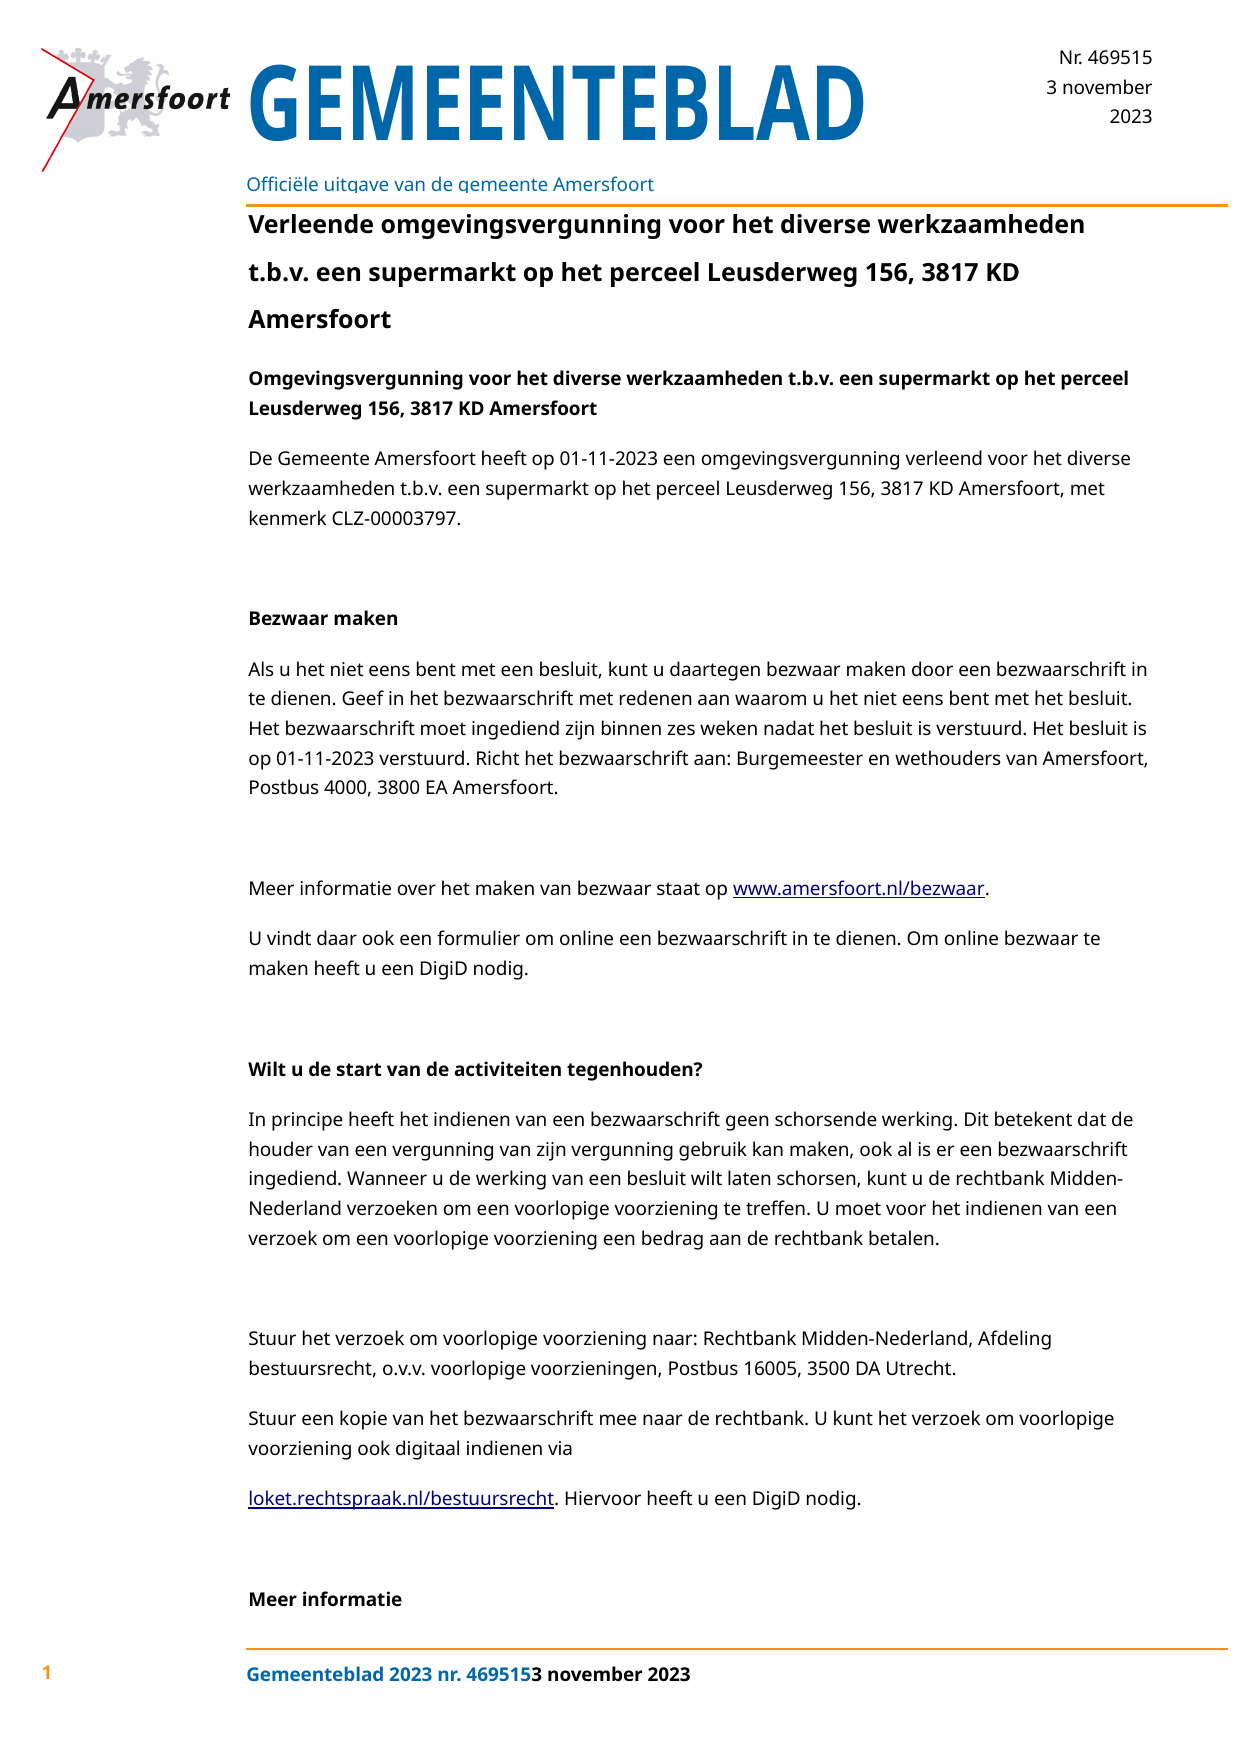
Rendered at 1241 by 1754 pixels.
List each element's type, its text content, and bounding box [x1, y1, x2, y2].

text De Gemeente Amersfoort heeft op 01-11-2023 een omgevingsvergunning verleend voor het diverse werkzaamheden t.b.v. een supermarkt op het perceel Leusderweg 156, 3817 KD Amersfoort, met kenmerk CLZ-00003797. [248, 446, 1152, 530]
text In principe heeft het indienen van een bezwaarschrift geen schorsende werking. Dit betekent dat de houder van een vergunning van zijn vergunning gebruik kan maken, ook al is er een bezwaarschrift ingediend. Wanneer u de werking van een besluit wilt laten schorsen, kunt u de rechtbank Midden-Nederland verzoeken om een voorlopige voorziening te treffen. U moet voor het indienen van een verzoek om een voorlopige voorziening een bedrag aan de rechtbank betalen. [248, 1106, 1152, 1250]
text Stuur het verzoek om voorlopige voorziening naar: Rechtbank Midden-Nederland, Afdeling bestuursrecht, o.v.v. voorlopige voorzieningen, Postbus 16005, 3500 DA Utrecht. [248, 1326, 1152, 1381]
text loket.rechtspraak.nl/bestuursrecht. Hiervoor heeft u een DigiD nodig. [248, 1486, 1152, 1511]
picture [41, 47, 231, 172]
text Meer informatie over het maken van bezwaar staat op www.amersfoort.nl/bezwaar. [248, 875, 1152, 901]
text Stuur een kopie van het bezwaarschrift mee naar de rechtbank. U kunt het verzoek om voorlopige voorziening ook digitaal indienen via [248, 1406, 1152, 1461]
text Verleende omgevingsvergunning voor het diverse werkzaamheden t.b.v. een supermarkt op het perceel Leusderweg 156, 3817 KD Amersfoort [248, 207, 1152, 336]
text Omgevingsvergunning voor het diverse werkzaamheden t.b.v. een supermarkt op het perceel Leusderweg 156, 3817 KD Amersfoort [248, 366, 1152, 421]
text U vindt daar ook een formulier om online een bezwaarschrift in te dienen. Om online bezwaar te maken heeft u een DigiD nodig. [248, 926, 1152, 981]
text Wilt u de start van de activiteiten tegenhouden? [248, 1056, 1152, 1082]
text Meer informatie [248, 1586, 1152, 1612]
text Als u het niet eens bent met een besluit, kunt u daartegen bezwaar maken door een bezwaarschrift in te dienen. Geef in het bezwaarschrift met redenen aan waarom u het niet eens bent met het besluit. Het bezwaarschrift moet ingediend zijn binnen zes weken nadat het besluit is verstuurd. Het besluit is op 01-11-2023 verstuurd. Richt het bezwaarschrift aan: Burgemeester en wethouders van Amersfoort, Postbus 4000, 3800 EA Amersfoort. [248, 656, 1152, 800]
text Bezwaar maken [248, 606, 1152, 631]
